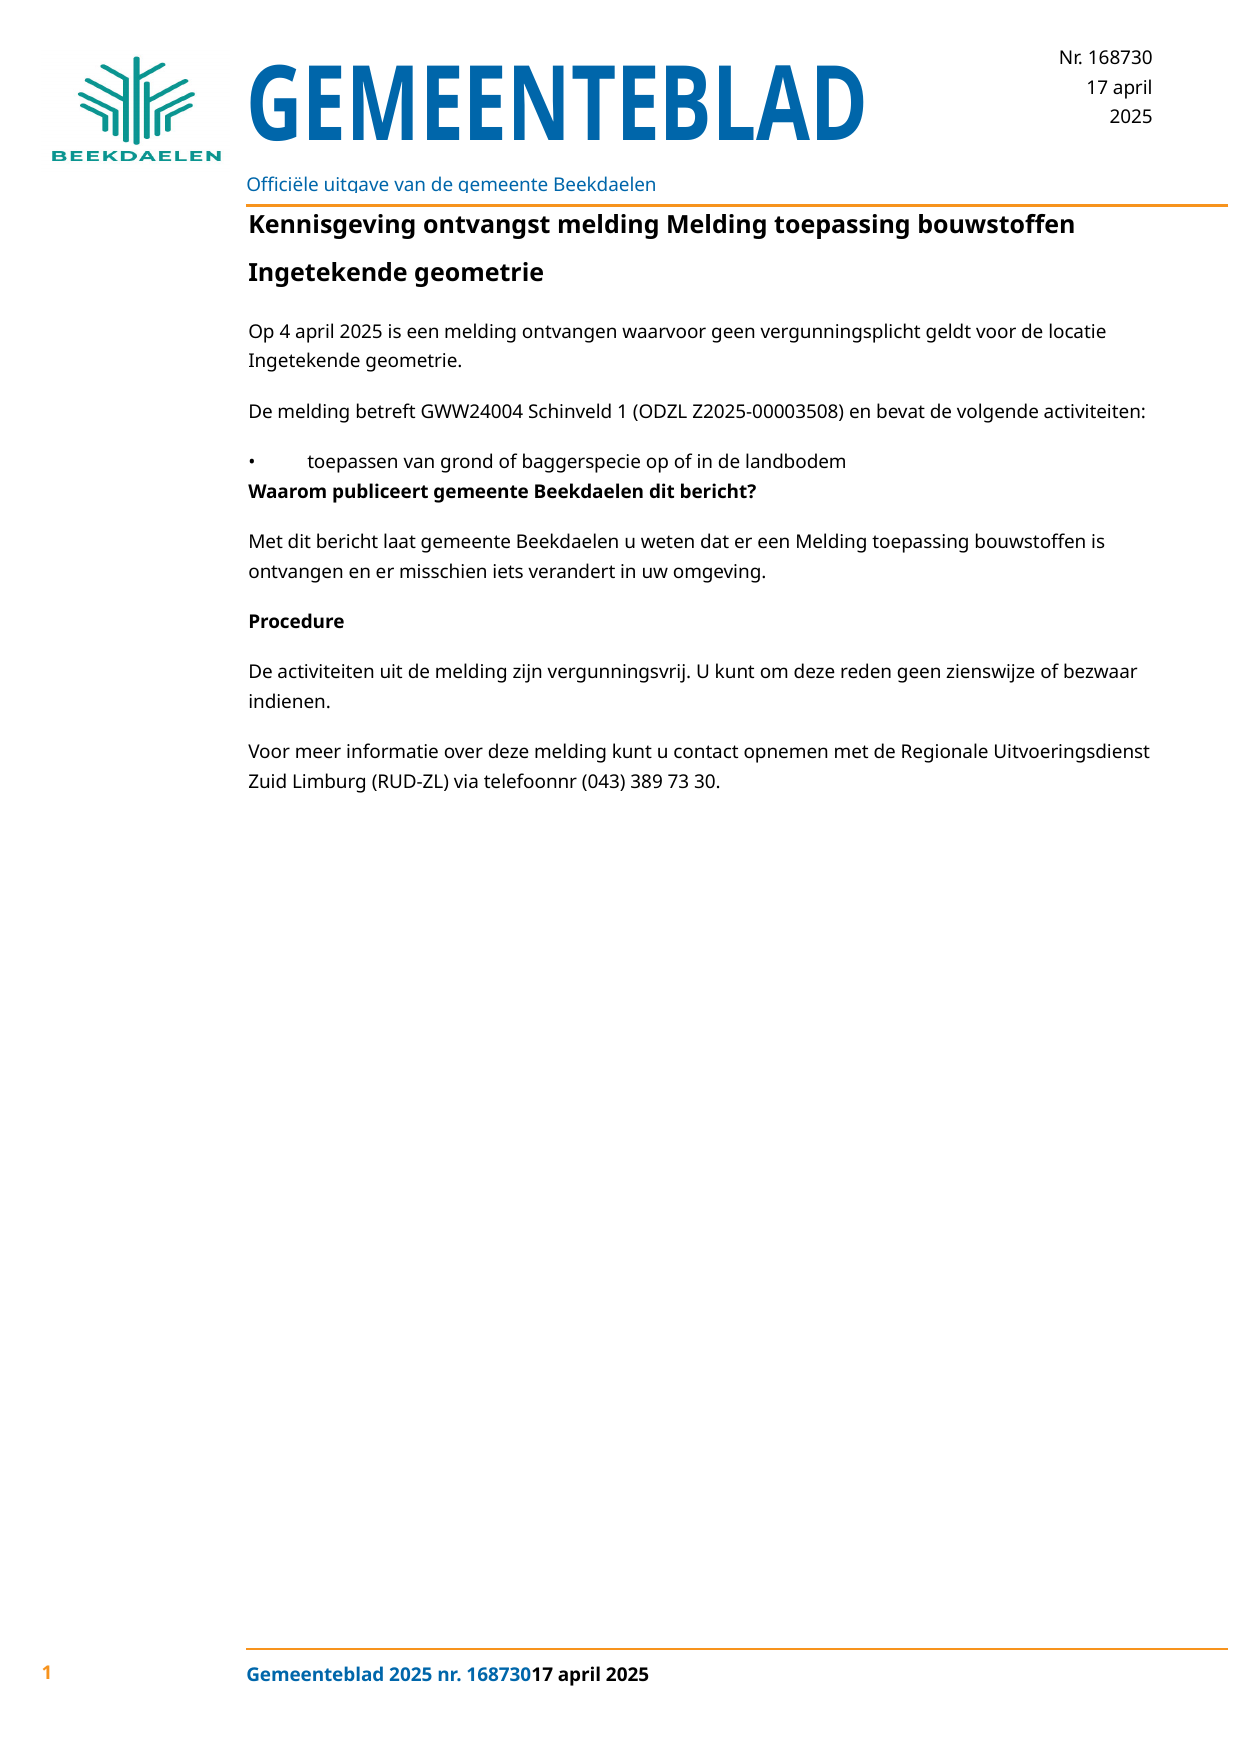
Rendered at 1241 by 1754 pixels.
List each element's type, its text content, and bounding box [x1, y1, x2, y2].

text Voor meer informatie over deze melding kunt u contact opnemen met de Regionale Uitvoeringsdienst Zuid Limburg (RUD-ZL) via telefoonnr (043) 389 73 30. [248, 739, 1152, 794]
picture [41, 47, 231, 172]
text De activiteiten uit de melding zijn vergunningsvrij. U kunt om deze reden geen zienswijze of bezwaar indienen. [248, 659, 1152, 714]
list toepassen van grond of baggerspecie op of in de landbodem [248, 448, 1152, 474]
text Met dit bericht laat gemeente Beekdaelen u weten dat er een Melding toepassing bouwstoffen is ontvangen en er misschien iets verandert in uw omgeving. [248, 528, 1152, 584]
text Waarom publiceert gemeente Beekdaelen dit bericht? [248, 478, 1152, 504]
text De melding betreft GWW24004 Schinveld 1 (ODZL Z2025-00003508) en bevat de volgende activiteiten: [248, 398, 1152, 424]
text Kennisgeving ontvangst melding Melding toepassing bouwstoffen Ingetekende geometrie [248, 207, 1152, 288]
text Op 4 april 2025 is een melding ontvangen waarvoor geen vergunningsplicht geldt voor de locatie Ingetekende geometrie. [248, 318, 1152, 373]
text Procedure [248, 608, 1152, 634]
